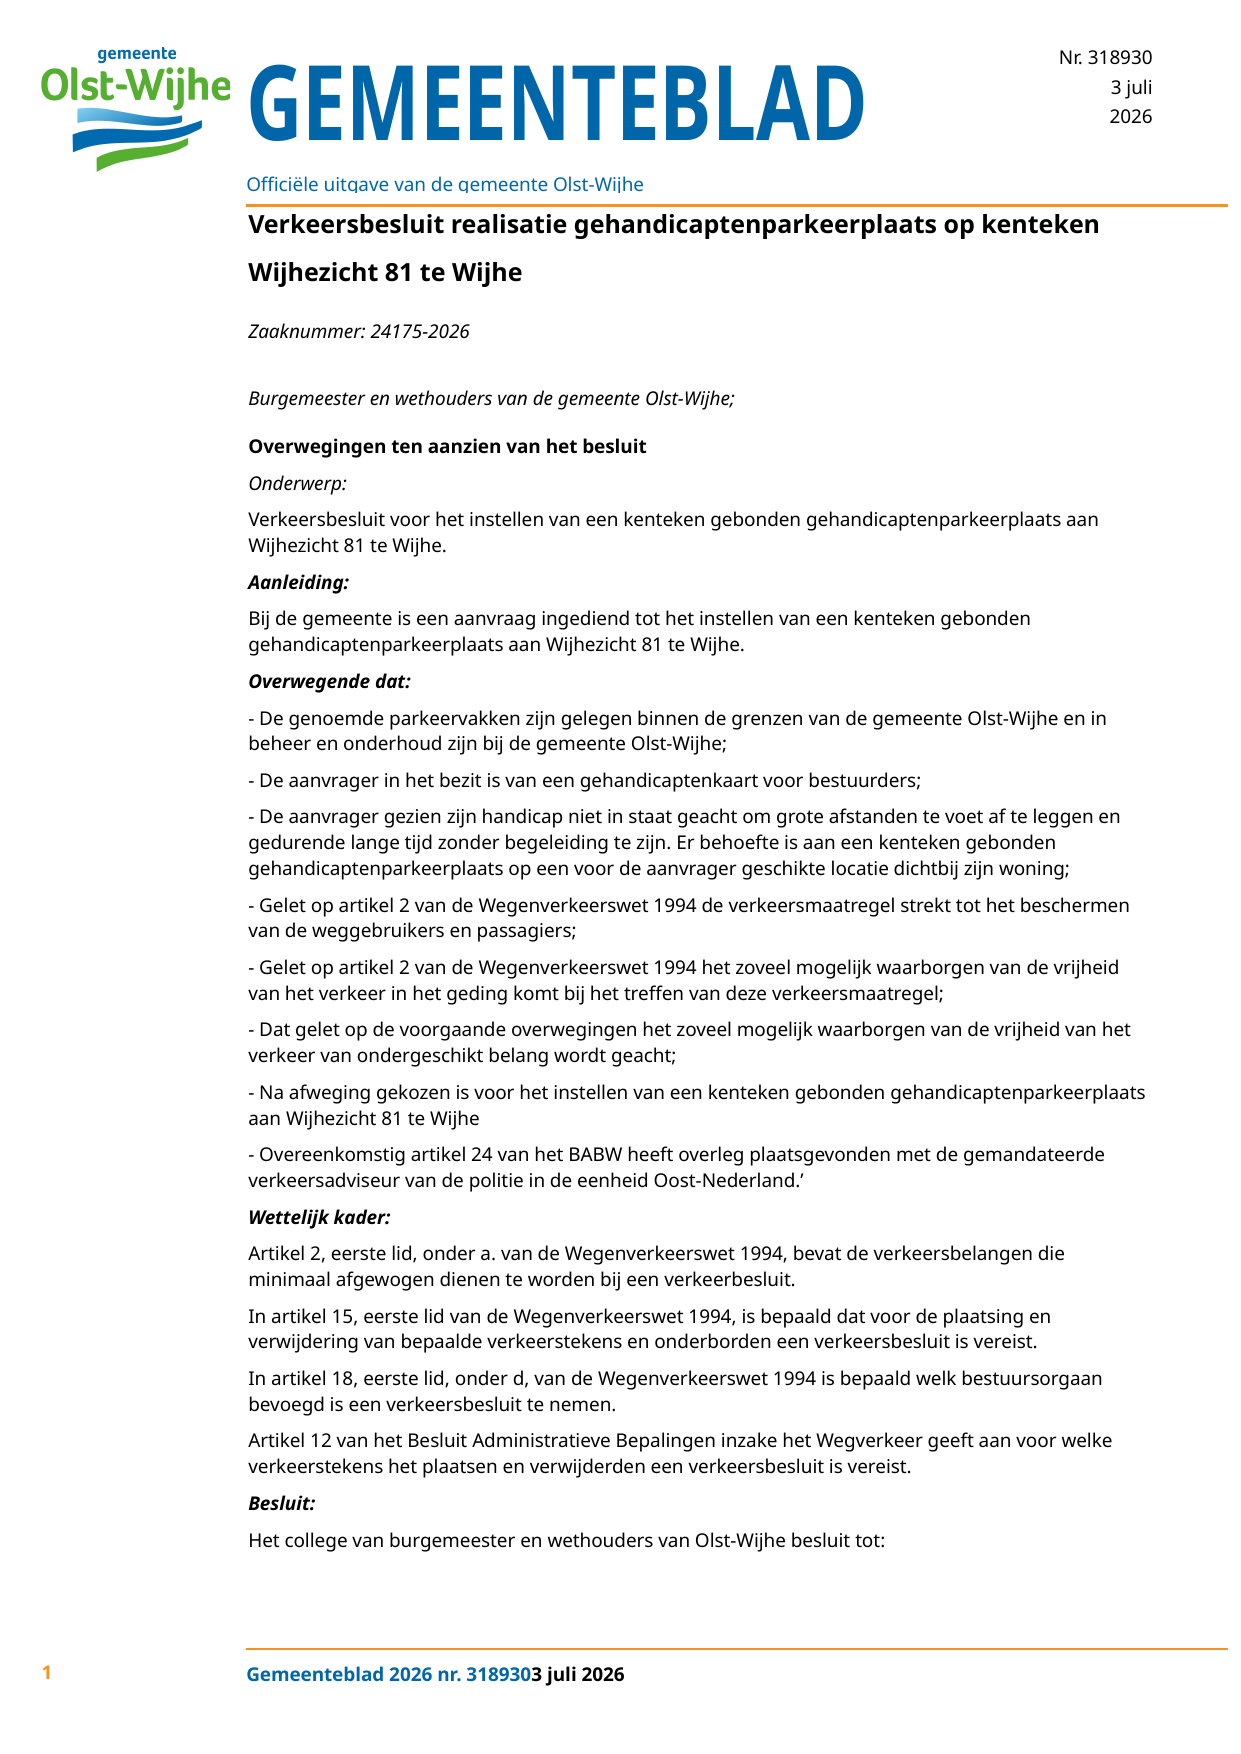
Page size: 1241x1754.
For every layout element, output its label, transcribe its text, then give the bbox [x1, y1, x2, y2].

text Wettelijk kader: [248, 1204, 1152, 1229]
text Verkeersbesluit realisatie gehandicaptenparkeerplaats op kenteken Wijhezicht 81 te Wijhe [248, 207, 1152, 288]
text Het college van burgemeester en wethouders van Olst-Wijhe besluit tot: [248, 1527, 1152, 1552]
text - De genoemde parkeervakken zijn gelegen binnen de grenzen van de gemeente Olst-Wijhe en in beheer en onderhoud zijn bij de gemeente Olst-Wijhe; [248, 705, 1152, 756]
text Bij de gemeente is een aanvraag ingediend tot het instellen van een kenteken gebonden gehandicaptenparkeerplaats aan Wijhezicht 81 te Wijhe. [248, 606, 1152, 657]
text - Gelet op artikel 2 van de Wegenverkeerswet 1994 de verkeersmaatregel strekt tot het beschermen van de weggebruikers en passagiers; [248, 892, 1152, 943]
text Zaaknummer: 24175-2026 [248, 318, 1152, 344]
text In artikel 18, eerste lid, onder d, van de Wegenverkeerswet 1994 is bepaald welk bestuursorgaan bevoegd is een verkeersbesluit te nemen. [248, 1365, 1152, 1417]
text Burgemeester en wethouders van de gemeente Olst-Wijhe; [248, 386, 1152, 411]
text Overwegende dat: [248, 668, 1152, 694]
text In artikel 15, eerste lid van de Wegenverkeerswet 1994, is bepaald dat voor de plaatsing en verwijdering van bepaalde verkeerstekens en onderborden een verkeersbesluit is vereist. [248, 1303, 1152, 1354]
text - Gelet op artikel 2 van de Wegenverkeerswet 1994 het zoveel mogelijk waarborgen van de vrijheid van het verkeer in het geding komt bij het treffen van deze verkeersmaatregel; [248, 954, 1152, 1006]
text Verkeersbesluit voor het instellen van een kenteken gebonden gehandicaptenparkeerplaats aan Wijhezicht 81 te Wijhe. [248, 507, 1152, 558]
text - De aanvrager in het bezit is van een gehandicaptenkaart voor bestuurders; [248, 767, 1152, 793]
picture [41, 47, 231, 172]
text Besluit: [248, 1490, 1152, 1516]
text Onderwerp: [248, 470, 1152, 496]
text Aanleiding: [248, 569, 1152, 595]
text Overwegingen ten aanzien van het besluit [248, 433, 1152, 459]
text - Na afweging gekozen is voor het instellen van een kenteken gebonden gehandicaptenparkeerplaats aan Wijhezicht 81 te Wijhe [248, 1079, 1152, 1131]
text - Dat gelet op de voorgaande overwegingen het zoveel mogelijk waarborgen van de vrijheid van het verkeer van ondergeschikt belang wordt geacht; [248, 1017, 1152, 1068]
text Artikel 12 van het Besluit Administratieve Bepalingen inzake het Wegverkeer geeft aan voor welke verkeerstekens het plaatsen en verwijderden een verkeersbesluit is vereist. [248, 1428, 1152, 1479]
text - De aanvrager gezien zijn handicap niet in staat geacht om grote afstanden te voet af te leggen en gedurende lange tijd zonder begeleiding te zijn. Er behoefte is aan een kenteken gebonden gehandicaptenparkeerplaats op een voor de aanvrager geschikte locatie dichtbij zijn woning; [248, 804, 1152, 881]
text Artikel 2, eerste lid, onder a. van de Wegenverkeerswet 1994, bevat de verkeersbelangen die minimaal afgewogen dienen te worden bij een verkeerbesluit. [248, 1241, 1152, 1292]
text - Overeenkomstig artikel 24 van het BABW heeft overleg plaatsgevonden met de gemandateerde verkeersadviseur van de politie in de eenheid Oost-Nederland.’ [248, 1141, 1152, 1193]
